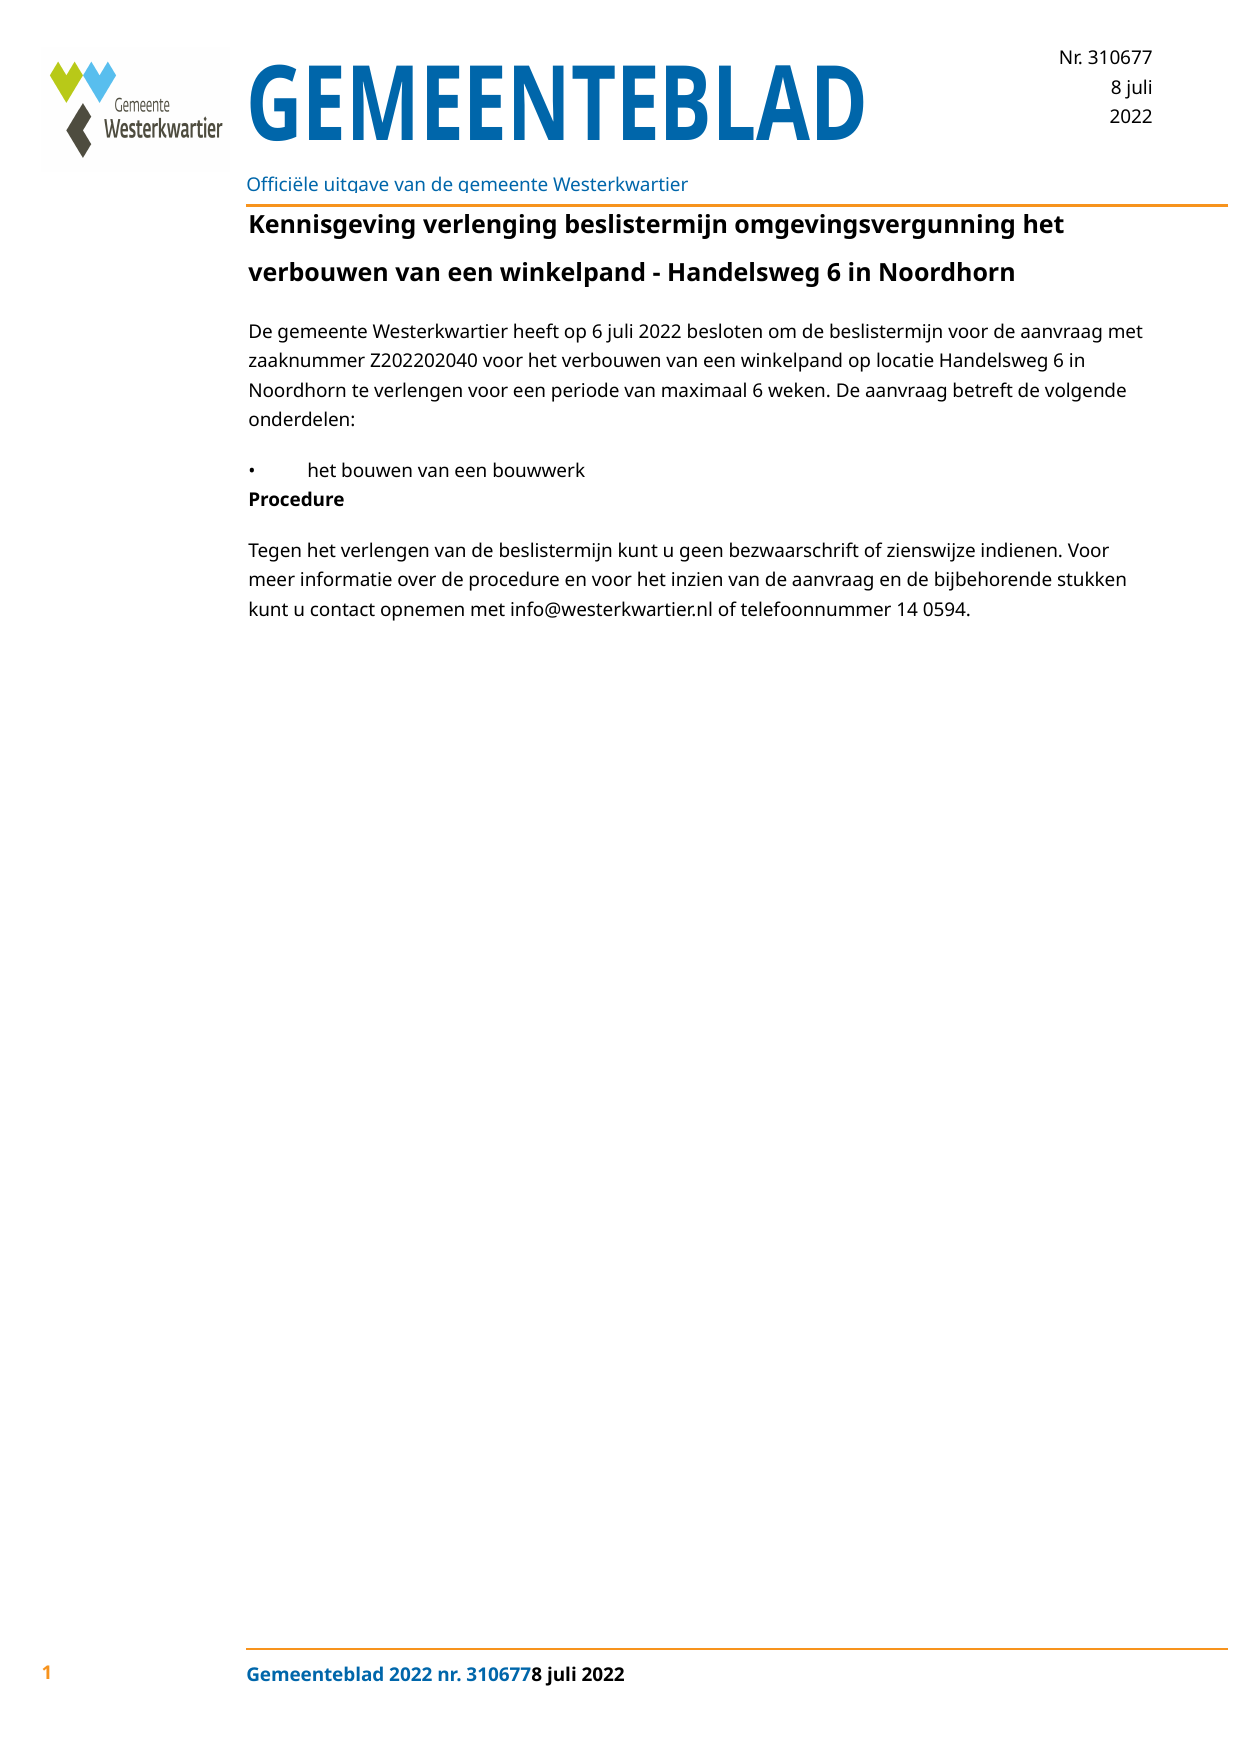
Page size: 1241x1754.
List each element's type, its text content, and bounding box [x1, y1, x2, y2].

text Tegen het verlengen van de beslistermijn kunt u geen bezwaarschrift of zienswijze indienen. Voor meer informatie over de procedure en voor het inzien van de aanvraag en de bijbehorende stukken kunt u contact opnemen met info@westerkwartier.nl of telefoonnummer 14 0594. [248, 537, 1152, 622]
list het bouwen van een bouwwerk [248, 457, 1152, 483]
picture [41, 47, 231, 172]
text Procedure [248, 487, 1152, 512]
text De gemeente Westerkwartier heeft op 6 juli 2022 besloten om de beslistermijn voor de aanvraag met zaaknummer Z202202040 voor het verbouwen van een winkelpand op locatie Handelsweg 6 in Noordhorn te verlengen voor een periode van maximaal 6 weken. De aanvraag betreft de volgende onderdelen: [248, 318, 1152, 432]
text Kennisgeving verlenging beslistermijn omgevingsvergunning het verbouwen van een winkelpand - Handelsweg 6 in Noordhorn [248, 207, 1152, 288]
